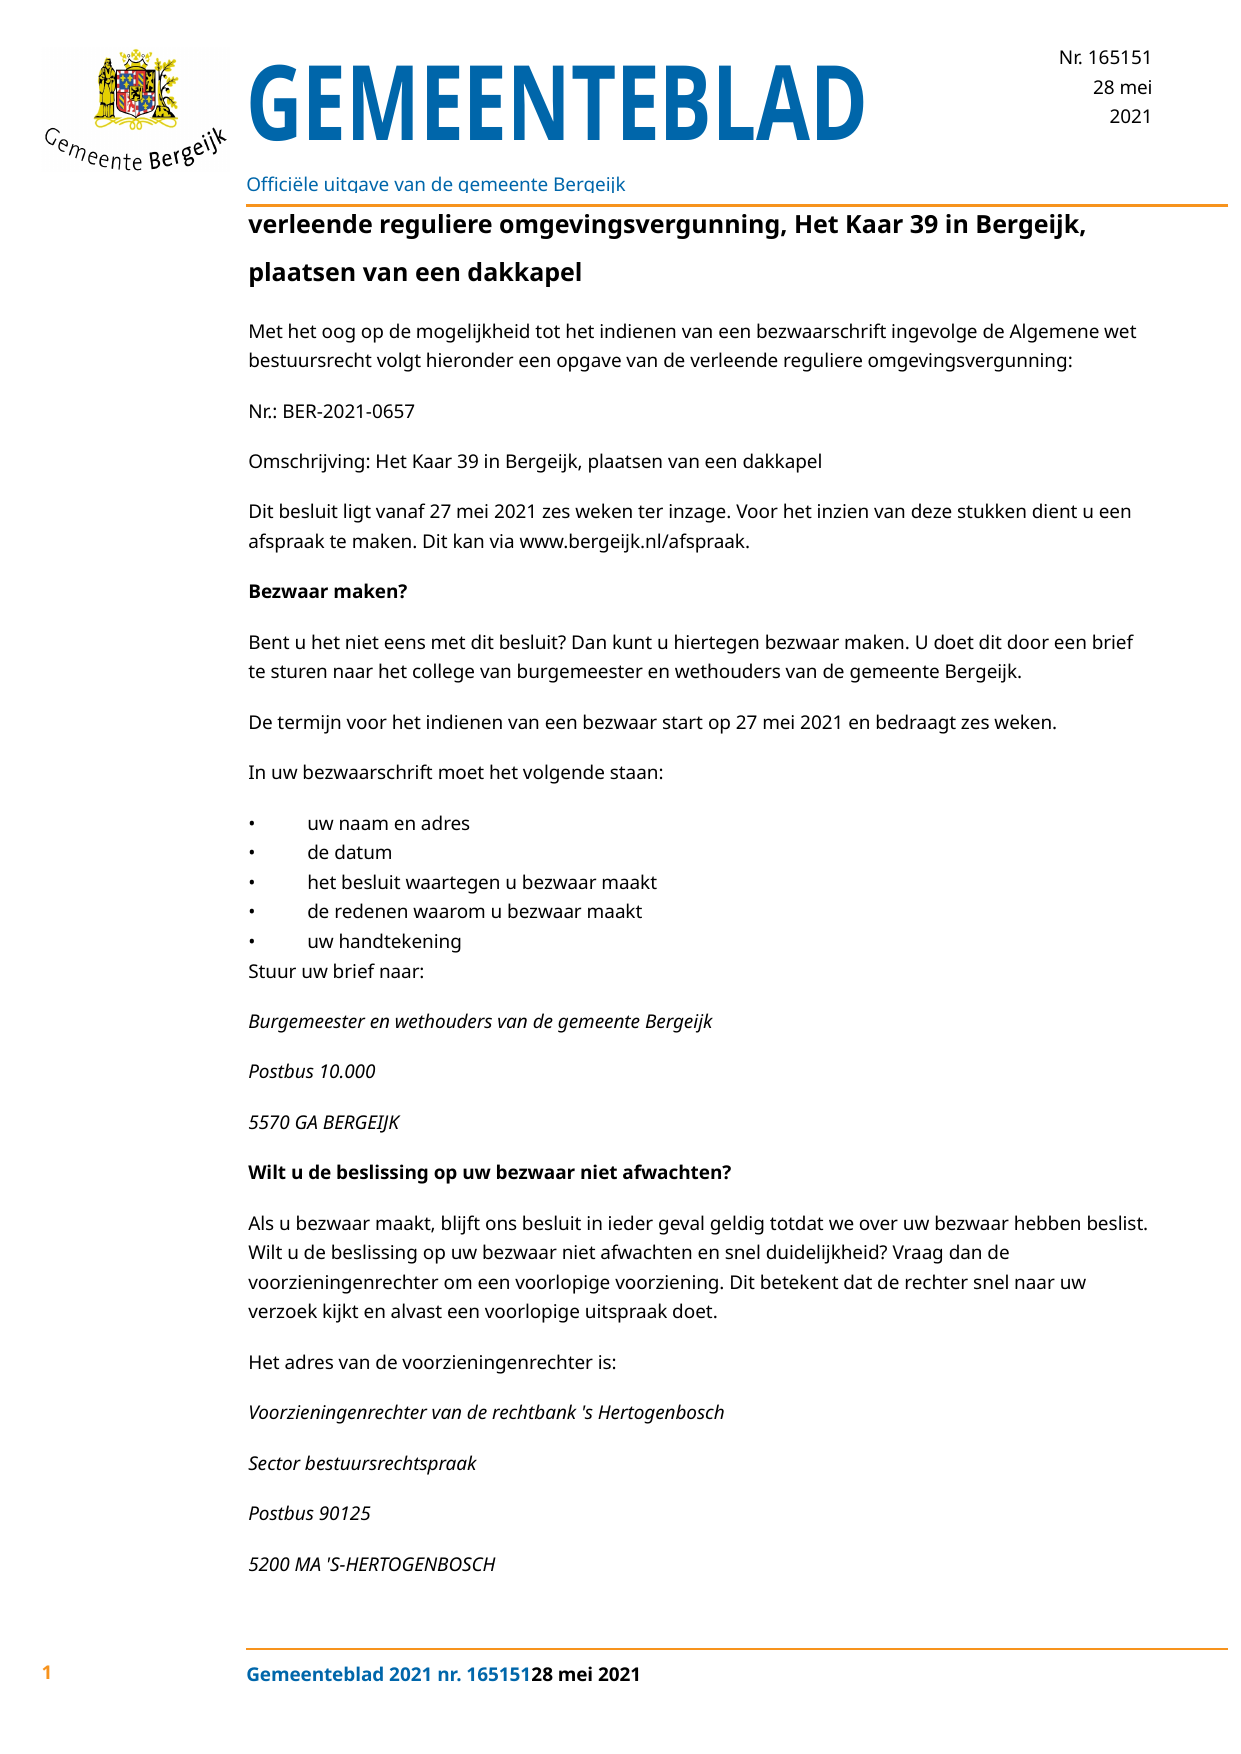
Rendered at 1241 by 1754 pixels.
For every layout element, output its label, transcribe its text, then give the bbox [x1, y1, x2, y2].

text Het adres van de voorzieningenrechter is: [248, 1349, 1152, 1375]
text De termijn voor het indienen van een bezwaar start op 27 mei 2021 en bedraagt zes weken. [248, 709, 1152, 735]
text Omschrijving: Het Kaar 39 in Bergeijk, plaatsen van een dakkapel [248, 448, 1152, 474]
list de datum [248, 839, 1152, 865]
list de redenen waarom u bezwaar maakt [248, 899, 1152, 924]
text 5200 MA 'S-HERTOGENBOSCH [248, 1551, 1152, 1577]
text Bezwaar maken? [248, 579, 1152, 604]
text Met het oog op de mogelijkheid tot het indienen van een bezwaarschrift ingevolge de Algemene wet bestuursrecht volgt hieronder een opgave van de verleende reguliere omgevingsvergunning: [248, 318, 1152, 373]
text Wilt u de beslissing op uw bezwaar niet afwachten? [248, 1159, 1152, 1185]
text Stuur uw brief naar: [248, 958, 1152, 984]
text Dit besluit ligt vanaf 27 mei 2021 zes weken ter inzage. Voor het inzien van deze stukken dient u een afspraak te maken. Dit kan via www.bergeijk.nl/afspraak. [248, 499, 1152, 554]
text Voorzieningenrechter van de rechtbank 's Hertogenbosch [248, 1399, 1152, 1425]
list uw handtekening [248, 928, 1152, 954]
text verleende reguliere omgevingsvergunning, Het Kaar 39 in Bergeijk, plaatsen van een dakkapel [248, 207, 1152, 288]
text Postbus 10.000 [248, 1059, 1152, 1084]
text Burgemeester en wethouders van de gemeente Bergeijk [248, 1008, 1152, 1034]
text Nr.: BER-2021-0657 [248, 398, 1152, 424]
text Bent u het niet eens met dit besluit? Dan kunt u hiertegen bezwaar maken. U doet dit door een brief te sturen naar het college van burgemeester en wethouders van de gemeente Bergeijk. [248, 629, 1152, 684]
list het besluit waartegen u bezwaar maakt [248, 869, 1152, 895]
text 5570 GA BERGEIJK [248, 1109, 1152, 1135]
text Postbus 90125 [248, 1500, 1152, 1526]
text Sector bestuursrechtspraak [248, 1450, 1152, 1476]
text In uw bezwaarschrift moet het volgende staan: [248, 759, 1152, 785]
text Als u bezwaar maakt, blijft ons besluit in ieder geval geldig totdat we over uw bezwaar hebben beslist. Wilt u de beslissing op uw bezwaar niet afwachten en snel duidelijkheid? Vraag dan de voorzieningenrechter om een voorlopige voorziening. Dit betekent dat de rechter snel naar uw verzoek kijkt en alvast een voorlopige uitspraak doet. [248, 1210, 1152, 1324]
picture [41, 47, 231, 172]
list uw naam en adres [248, 810, 1152, 836]
